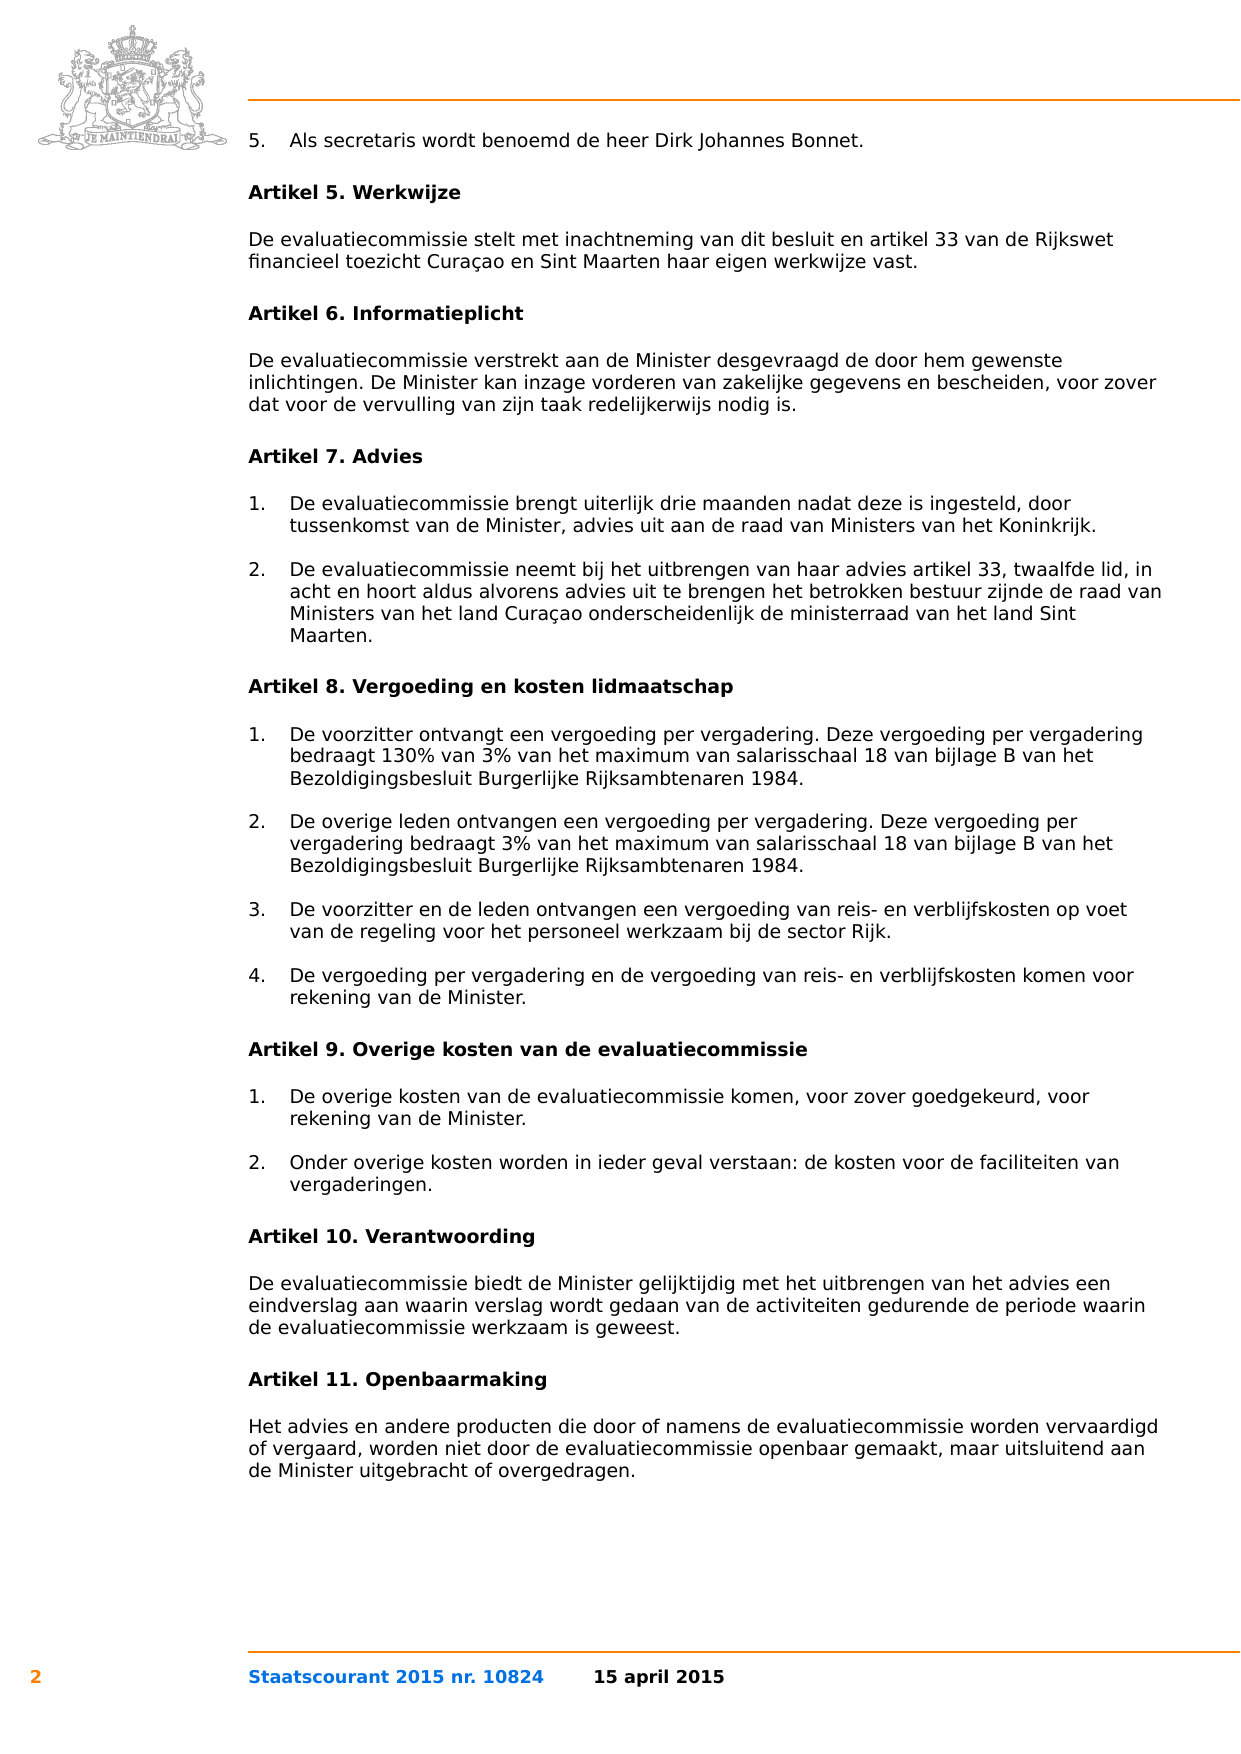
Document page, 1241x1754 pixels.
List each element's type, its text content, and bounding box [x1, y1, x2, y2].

text De evaluatiecommissie biedt de Minister gelijktijdig met het uitbrengen van het advies een eindverslag aan waarin verslag wordt gedaan van de activiteiten gedurende de periode waarin de evaluatiecommissie werkzaam is geweest. [248, 1273, 1163, 1338]
text 3. De voorzitter en de leden ontvangen een vergoeding van reis- en verblijfskosten op voet van de regeling voor het personeel werkzaam bij de sector Rijk. [248, 899, 1163, 943]
subtitle Artikel 8. Vergoeding en kosten lidmaatschap [248, 676, 1163, 698]
subtitle Artikel 6. Informatieplicht [248, 303, 1163, 325]
text 1. De evaluatiecommissie brengt uiterlijk drie maanden nadat deze is ingesteld, door tussenkomst van de Minister, advies uit aan de raad van Ministers van het Koninkrijk. [248, 493, 1163, 537]
text De evaluatiecommissie verstrekt aan de Minister desgevraagd de door hem gewenste inlichtingen. De Minister kan inzage vorderen van zakelijke gegevens en bescheiden, voor zover dat voor de vervulling van zijn taak redelijkerwijs nodig is. [248, 350, 1163, 416]
text 1. De voorzitter ontvangt een vergoeding per vergadering. Deze vergoeding per vergadering bedraagt 130% van 3% van het maximum van salarisschaal 18 van bijlage B van het Bezoldigingsbesluit Burgerlijke Rijksambtenaren 1984. [248, 723, 1163, 789]
text 5. Als secretaris wordt benoemd de heer Dirk Johannes Bonnet. [248, 130, 1163, 152]
text 1. De overige kosten van de evaluatiecommissie komen, voor zover goedgekeurd, voor rekening van de Minister. [248, 1086, 1163, 1130]
subtitle Artikel 7. Advies [248, 446, 1163, 468]
picture [38, 25, 227, 150]
subtitle Artikel 5. Werkwijze [248, 182, 1163, 204]
subtitle Artikel 9. Overige kosten van de evaluatiecommissie [248, 1039, 1163, 1061]
text 4. De vergoeding per vergadering en de vergoeding van reis- en verblijfskosten komen voor rekening van de Minister. [248, 965, 1163, 1009]
subtitle Artikel 11. Openbaarmaking [248, 1368, 1163, 1391]
text Het advies en andere producten die door of namens de evaluatiecommissie worden vervaardigd of vergaard, worden niet door de evaluatiecommissie openbaar gemaakt, maar uitsluitend aan de Minister uitgebracht of overgedragen. [248, 1416, 1163, 1481]
text 2. De overige leden ontvangen een vergoeding per vergadering. Deze vergoeding per vergadering bedraagt 3% van het maximum van salarisschaal 18 van bijlage B van het Bezoldigingsbesluit Burgerlijke Rijksambtenaren 1984. [248, 811, 1163, 877]
subtitle Artikel 10. Verantwoording [248, 1226, 1163, 1248]
text De evaluatiecommissie stelt met inachtneming van dit besluit en artikel 33 van de Rijkswet financieel toezicht Curaçao en Sint Maarten haar eigen werkwijze vast. [248, 229, 1163, 273]
text 2. Onder overige kosten worden in ieder geval verstaan: de kosten voor de faciliteiten van vergaderingen. [248, 1152, 1163, 1196]
text 2. De evaluatiecommissie neemt bij het uitbrengen van haar advies artikel 33, twaalfde lid, in acht en hoort aldus alvorens advies uit te brengen het betrokken bestuur zijnde de raad van Ministers van het land Curaçao onderscheidenlijk de ministerraad van het land Sint Maarten. [248, 558, 1163, 646]
